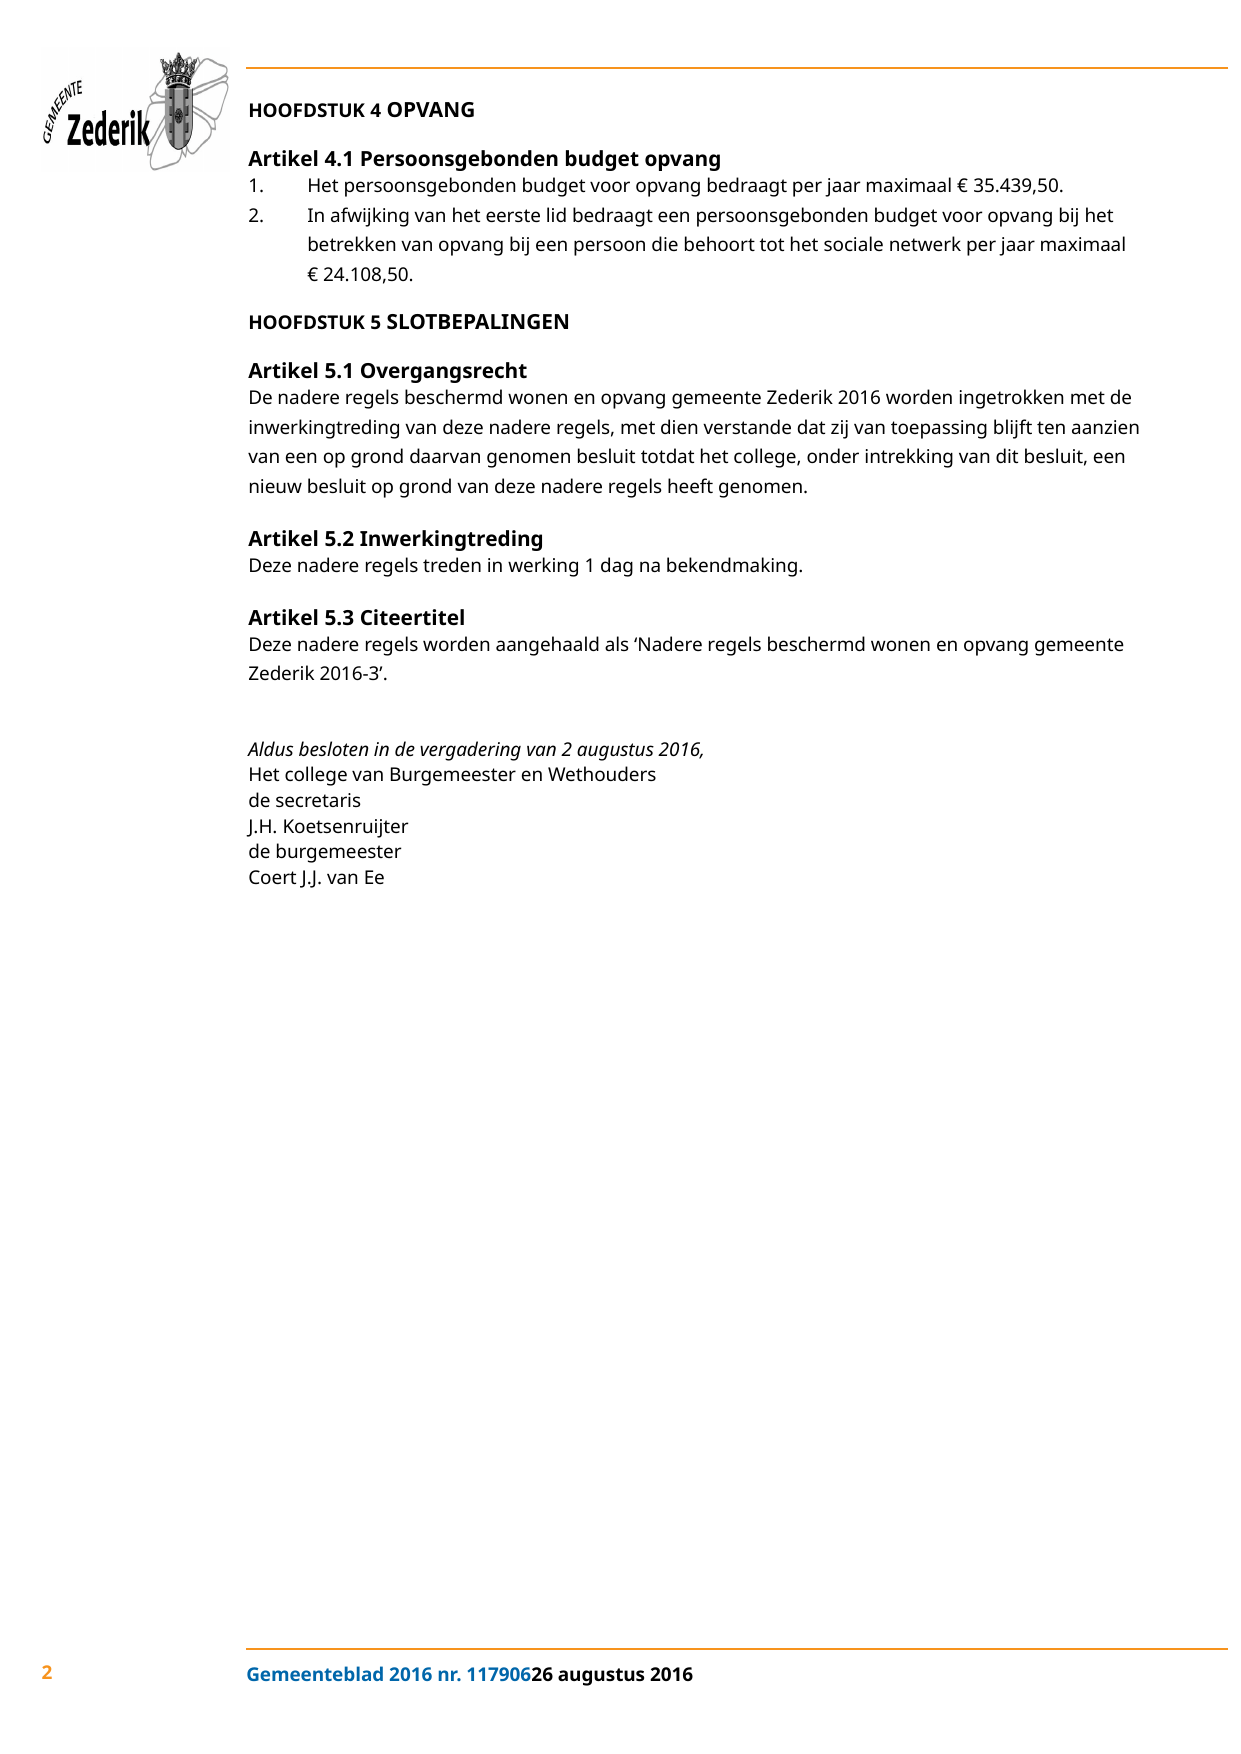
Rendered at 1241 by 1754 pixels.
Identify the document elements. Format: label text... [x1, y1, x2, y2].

list In afwijking van het eerste lid bedraagt een persoonsgebonden budget voor opvang bij het betrekken van opvang bij een persoon die behoort tot het sociale netwerk per jaar maximaal € 24.108,50. [248, 202, 1152, 287]
text Artikel 5.2 Inwerkingtreding [248, 524, 1152, 552]
picture [41, 47, 231, 172]
text HOOFDSTUK 4 OPVANG [248, 95, 1152, 123]
text de burgemeester [248, 839, 1152, 864]
text HOOFDSTUK 5 SLOTBEPALINGEN [248, 307, 1152, 335]
list Het persoonsgebonden budget voor opvang bedraagt per jaar maximaal € 35.439,50. [248, 172, 1152, 198]
text Deze nadere regels worden aangehaald als ‘Nadere regels beschermd wonen en opvang gemeente Zederik 2016-3’. [248, 631, 1152, 686]
text de secretaris [248, 787, 1152, 813]
text Artikel 5.3 Citeertitel [248, 603, 1152, 631]
text Coert J.J. van Ee [248, 864, 1152, 890]
text Artikel 5.1 Overgangsrecht [248, 356, 1152, 384]
text De nadere regels beschermd wonen en opvang gemeente Zederik 2016 worden ingetrokken met de inwerkingtreding van deze nadere regels, met dien verstande dat zij van toepassing blijft ten aanzien van een op grond daarvan genomen besluit totdat het college, onder intrekking van dit besluit, een nieuw besluit op grond van deze nadere regels heeft genomen. [248, 384, 1152, 499]
text J.H. Koetsenruijter [248, 813, 1152, 839]
text Aldus besloten in de vergadering van 2 augustus 2016, [248, 736, 1152, 762]
text Het college van Burgemeester en Wethouders [248, 762, 1152, 787]
text Deze nadere regels treden in werking 1 dag na bekendmaking. [248, 552, 1152, 578]
text Artikel 4.1 Persoonsgebonden budget opvang [248, 144, 1152, 172]
